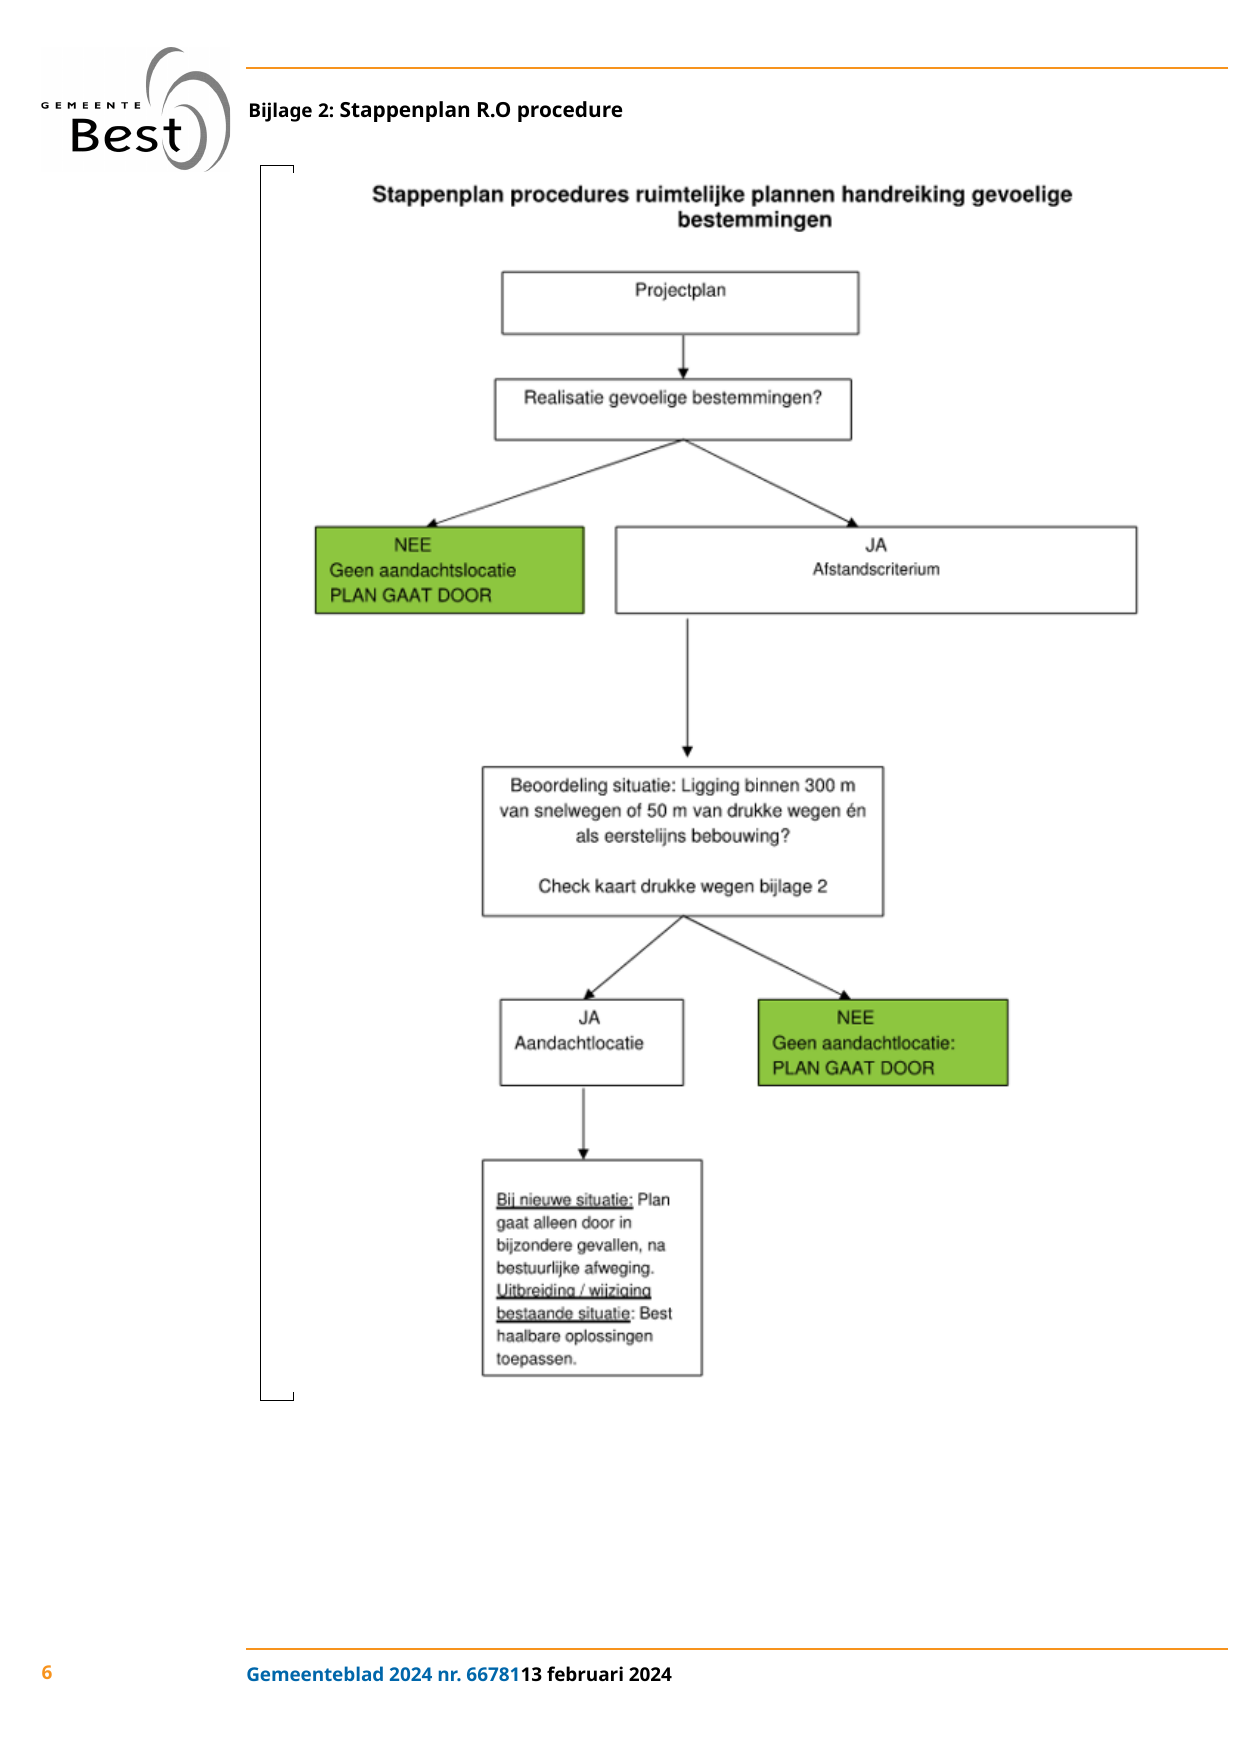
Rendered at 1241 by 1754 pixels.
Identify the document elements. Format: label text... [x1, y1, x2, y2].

picture [268, 173, 1155, 1392]
picture [41, 47, 231, 172]
text Bijlage 2: Stappenplan R.O procedure [248, 95, 1152, 123]
